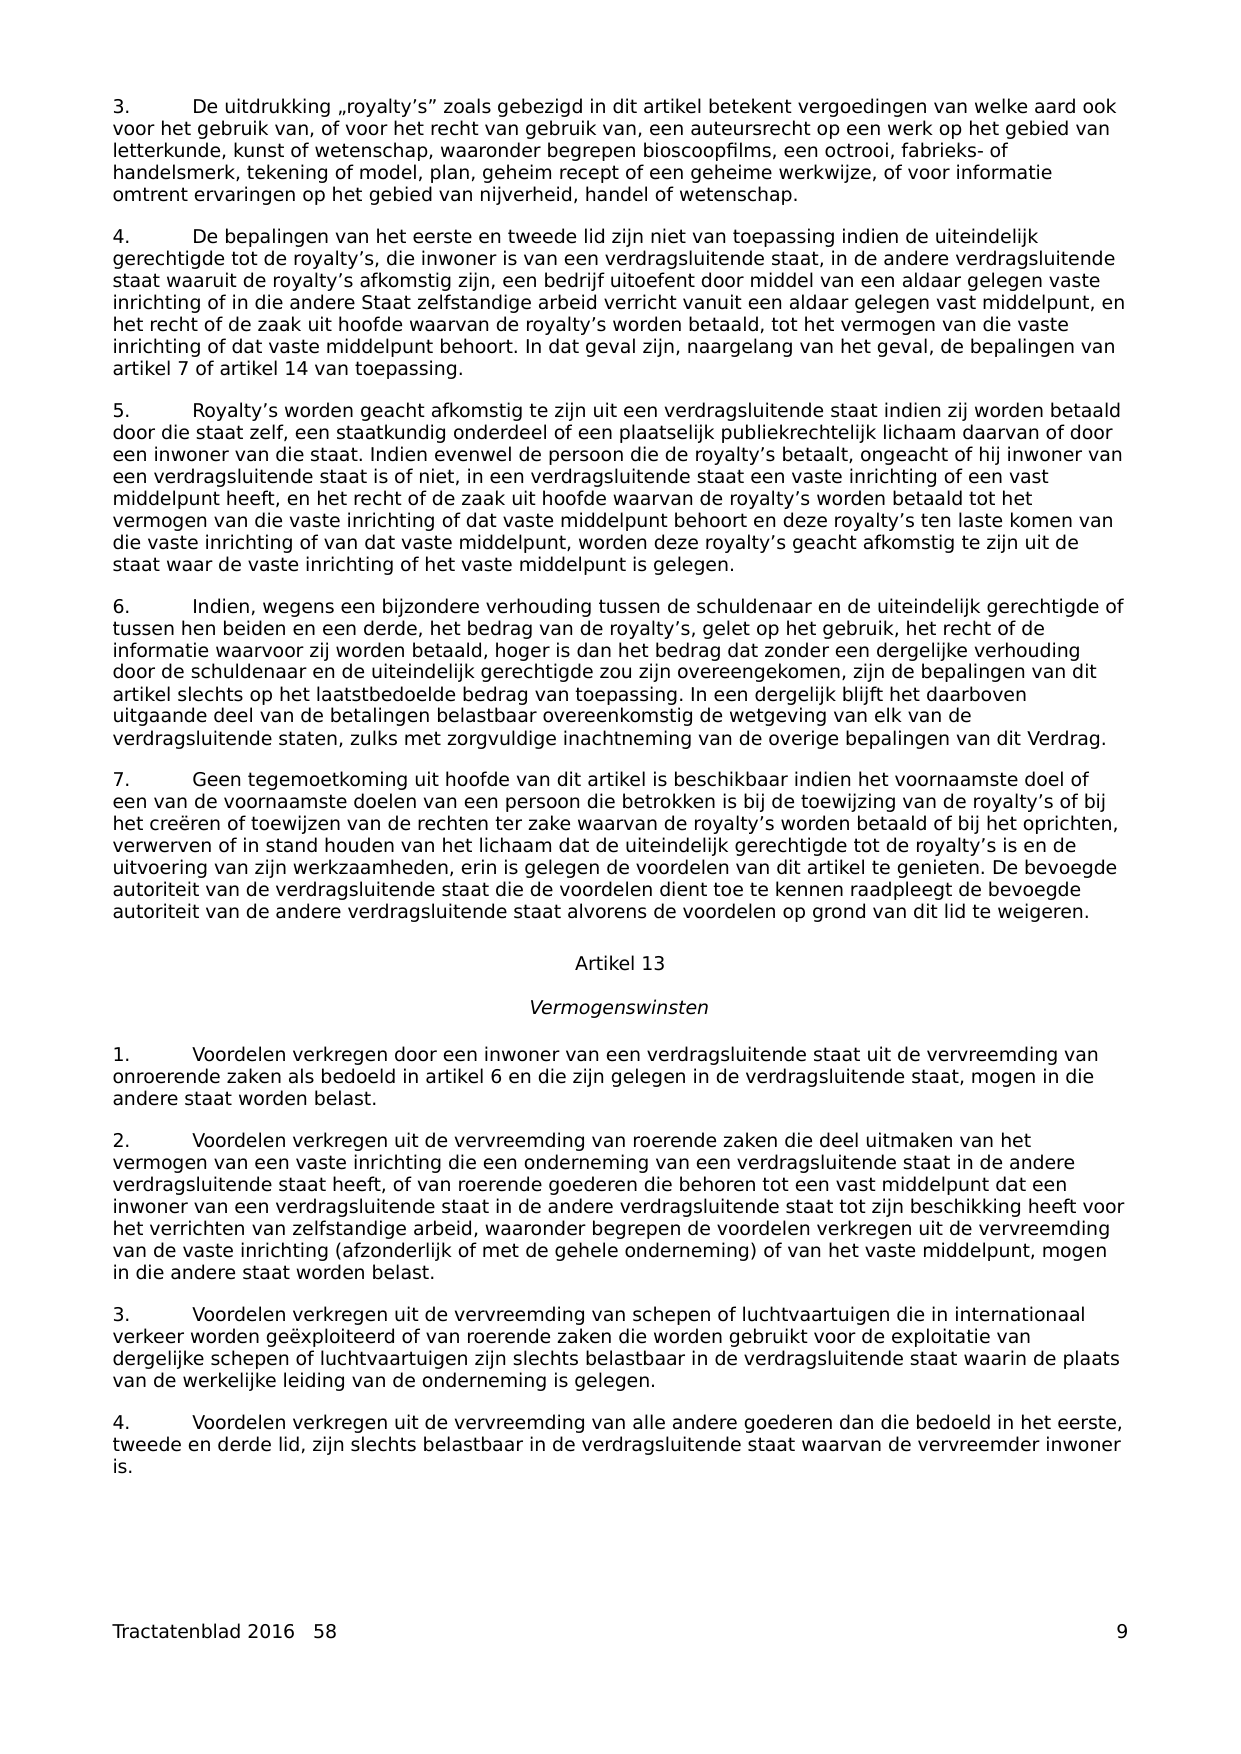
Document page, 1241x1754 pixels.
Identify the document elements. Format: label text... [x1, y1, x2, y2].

text 7. Geen tegemoetkoming uit hoofde van dit artikel is beschikbaar indien het voornaamste doel of een van de voornaamste doelen van een persoon die betrokken is bij de toewijzing van de royalty’s of bij het creëren of toewijzen van de rechten ter zake waarvan de royalty’s worden betaald of bij het oprichten, verwerven of in stand houden van het lichaam dat de uiteindelijk gerechtigde tot de royalty’s is en de uitvoering van zijn werkzaamheden, erin is gelegen de voordelen van dit artikel te genieten. De bevoegde autoriteit van de verdragsluitende staat die de voordelen dient toe te kennen raadpleegt de bevoegde autoriteit van de andere verdragsluitende staat alvorens de voordelen op grond van dit lid te weigeren. [112, 769, 1128, 923]
subtitle Artikel 13 Vermogenswinsten [112, 953, 1128, 1019]
text 6. Indien, wegens een bijzondere verhouding tussen de schuldenaar en de uiteindelijk gerechtigde of tussen hen beiden en een derde, het bedrag van de royalty’s, gelet op het gebruik, het recht of de informatie waarvoor zij worden betaald, hoger is dan het bedrag dat zonder een dergelijke verhouding door de schuldenaar en de uiteindelijk gerechtigde zou zijn overeengekomen, zijn de bepalingen van dit artikel slechts op het laatstbedoelde bedrag van toepassing. In een dergelijk blijft het daarboven uitgaande deel van de betalingen belastbaar overeenkomstig de wetgeving van elk van de verdragsluitende staten, zulks met zorgvuldige inachtneming van de overige bepalingen van dit Verdrag. [112, 596, 1128, 749]
text 4. De bepalingen van het eerste en tweede lid zijn niet van toepassing indien de uiteindelijk gerechtigde tot de royalty’s, die inwoner is van een verdragsluitende staat, in de andere verdragsluitende staat waaruit de royalty’s afkomstig zijn, een bedrijf uitoefent door middel van een aldaar gelegen vaste inrichting of in die andere Staat zelfstandige arbeid verricht vanuit een aldaar gelegen vast middelpunt, en het recht of de zaak uit hoofde waarvan de royalty’s worden betaald, tot het vermogen van die vaste inrichting of dat vaste middelpunt behoort. In dat geval zijn, naargelang van het geval, de bepalingen van artikel 7 of artikel 14 van toepassing. [112, 226, 1128, 380]
text 2. Voordelen verkregen uit de vervreemding van roerende zaken die deel uitmaken van het vermogen van een vaste inrichting die een onderneming van een verdragsluitende staat in de andere verdragsluitende staat heeft, of van roerende goederen die behoren tot een vast middelpunt dat een inwoner van een verdragsluitende staat in de andere verdragsluitende staat tot zijn beschikking heeft voor het verrichten van zelfstandige arbeid, waaronder begrepen de voordelen verkregen uit de vervreemding van de vaste inrichting (afzonderlijk of met de gehele onderneming) of van het vaste middelpunt, mogen in die andere staat worden belast. [112, 1130, 1128, 1284]
text 4. Voordelen verkregen uit de vervreemding van alle andere goederen dan die bedoeld in het eerste, tweede en derde lid, zijn slechts belastbaar in de verdragsluitende staat waarvan de vervreemder inwoner is. [112, 1412, 1128, 1478]
text 3. De uitdrukking „royalty’s” zoals gebezigd in dit artikel betekent vergoedingen van welke aard ook voor het gebruik van, of voor het recht van gebruik van, een auteursrecht op een werk op het gebied van letterkunde, kunst of wetenschap, waaronder begrepen bioscoopfilms, een octrooi, fabrieks- of handelsmerk, tekening of model, plan, geheim recept of een geheime werkwijze, of voor informatie omtrent ervaringen op het gebied van nijverheid, handel of wetenschap. [112, 96, 1128, 206]
text 3. Voordelen verkregen uit de vervreemding van schepen of luchtvaartuigen die in internationaal verkeer worden geëxploiteerd of van roerende zaken die worden gebruikt voor de exploitatie van dergelijke schepen of luchtvaartuigen zijn slechts belastbaar in de verdragsluitende staat waarin de plaats van de werkelijke leiding van de onderneming is gelegen. [112, 1304, 1128, 1392]
text 5. Royalty’s worden geacht afkomstig te zijn uit een verdragsluitende staat indien zij worden betaald door die staat zelf, een staatkundig onderdeel of een plaatselijk publiekrechtelijk lichaam daarvan of door een inwoner van die staat. Indien evenwel de persoon die de royalty’s betaalt, ongeacht of hij inwoner van een verdragsluitende staat is of niet, in een verdragsluitende staat een vaste inrichting of een vast middelpunt heeft, en het recht of de zaak uit hoofde waarvan de royalty’s worden betaald tot het vermogen van die vaste inrichting of dat vaste middelpunt behoort en deze royalty’s ten laste komen van die vaste inrichting of van dat vaste middelpunt, worden deze royalty’s geacht afkomstig te zijn uit de staat waar de vaste inrichting of het vaste middelpunt is gelegen. [112, 400, 1128, 576]
text 1. Voordelen verkregen door een inwoner van een verdragsluitende staat uit de vervreemding van onroerende zaken als bedoeld in artikel 6 en die zijn gelegen in de verdragsluitende staat, mogen in die andere staat worden belast. [112, 1044, 1128, 1110]
